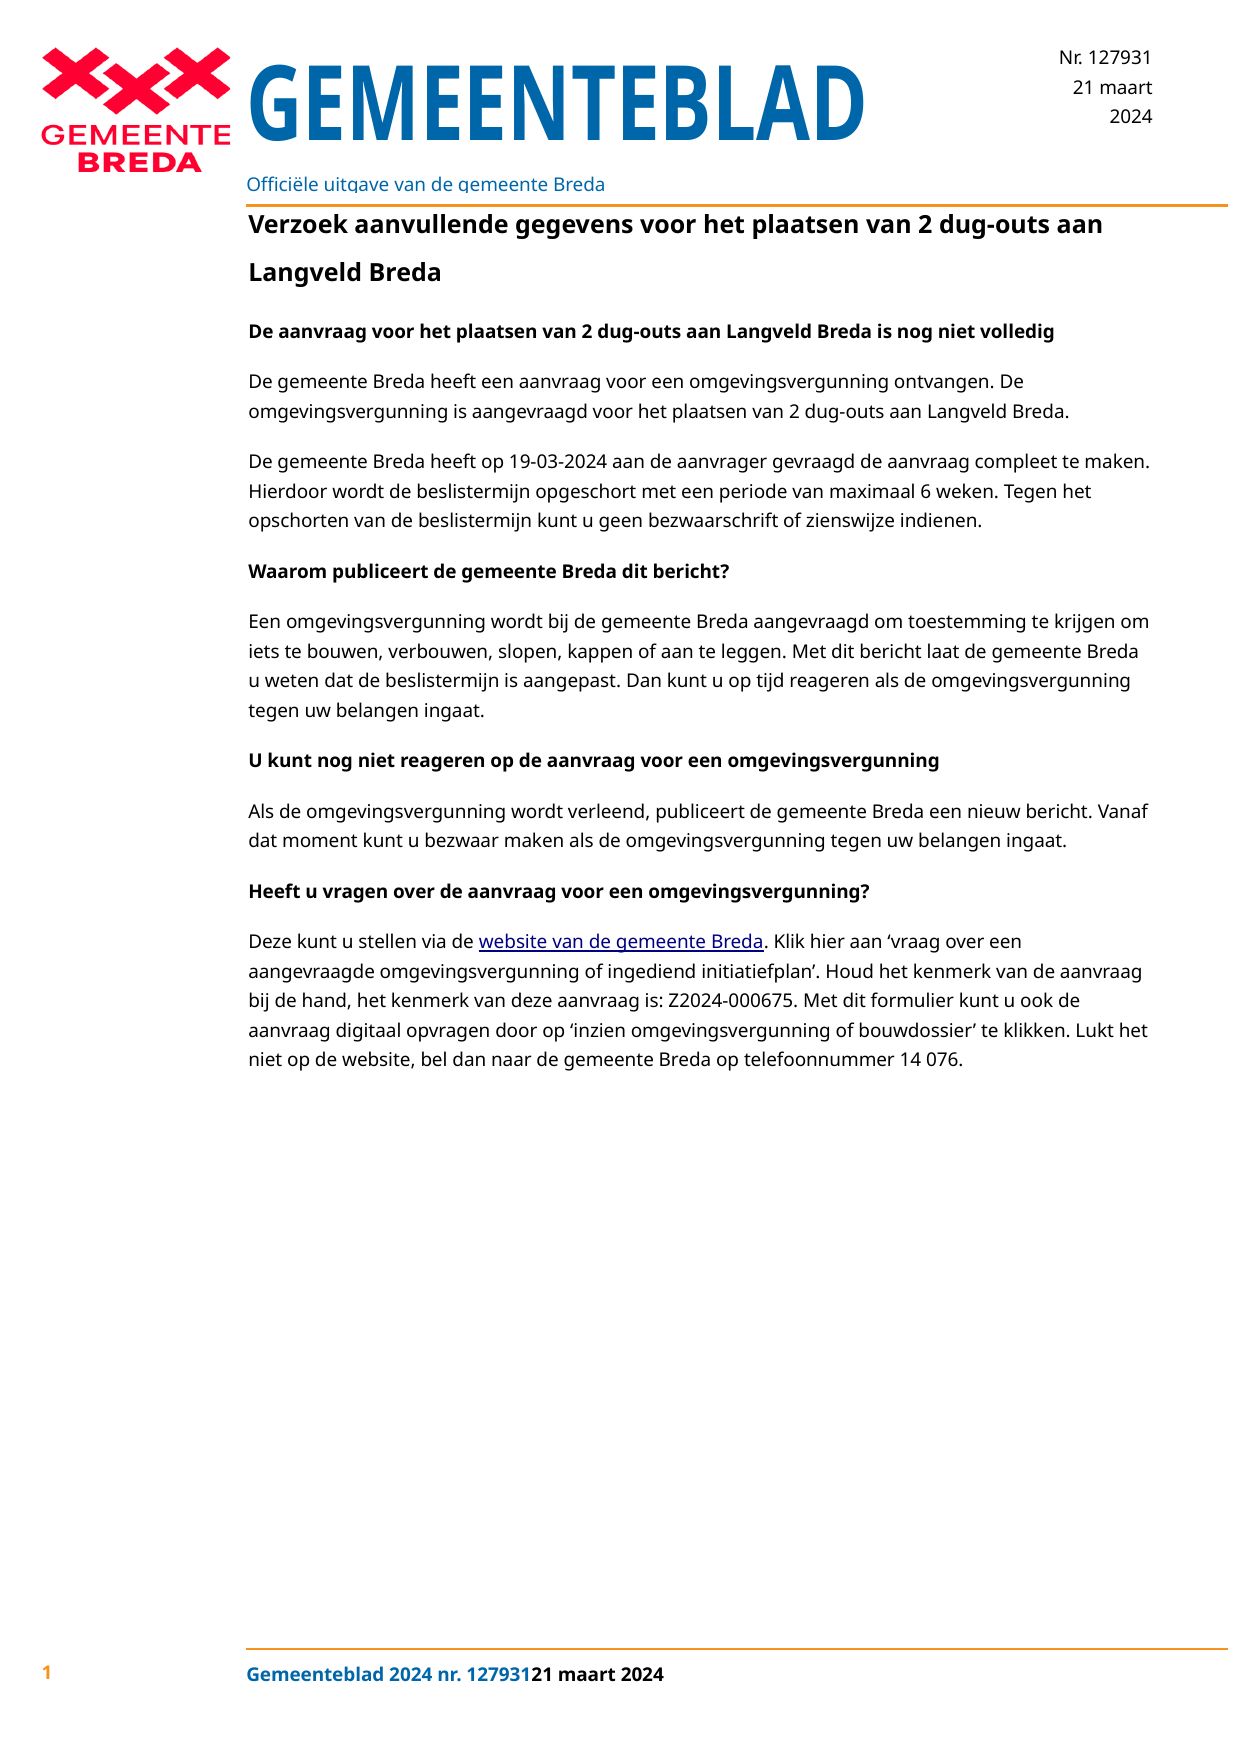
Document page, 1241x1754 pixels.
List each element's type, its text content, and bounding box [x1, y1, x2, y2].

text U kunt nog niet reageren op de aanvraag voor een omgevingsvergunning [248, 747, 1152, 773]
text Waarom publiceert de gemeente Breda dit bericht? [248, 558, 1152, 584]
text Deze kunt u stellen via de website van de gemeente Breda. Klik hier aan ‘vraag over een aangevraagde omgevingsvergunning of ingediend initiatiefplan’. Houd het kenmerk van de aanvraag bij de hand, het kenmerk van deze aanvraag is: Z2024-000675. Met dit formulier kunt u ook de aanvraag digitaal opvragen door op ‘inzien omgevingsvergunning of bouwdossier’ te klikken. Lukt het niet op de website, bel dan naar de gemeente Breda op telefoonnummer 14 076. [248, 928, 1152, 1072]
text De gemeente Breda heeft een aanvraag voor een omgevingsvergunning ontvangen. De omgevingsvergunning is aangevraagd voor het plaatsen van 2 dug-outs aan Langveld Breda. [248, 368, 1152, 424]
picture [41, 47, 231, 172]
text Als de omgevingsvergunning wordt verleend, publiceert de gemeente Breda een nieuw bericht. Vanaf dat moment kunt u bezwaar maken als de omgevingsvergunning tegen uw belangen ingaat. [248, 798, 1152, 853]
text De gemeente Breda heeft op 19-03-2024 aan de aanvrager gevraagd de aanvraag compleet te maken. Hierdoor wordt de beslistermijn opgeschort met een periode van maximaal 6 weken. Tegen het opschorten van de beslistermijn kunt u geen bezwaarschrift of zienswijze indienen. [248, 448, 1152, 533]
text De aanvraag voor het plaatsen van 2 dug-outs aan Langveld Breda is nog niet volledig [248, 318, 1152, 344]
text Een omgevingsvergunning wordt bij de gemeente Breda aangevraagd om toestemming te krijgen om iets te bouwen, verbouwen, slopen, kappen of aan te leggen. Met dit bericht laat de gemeente Breda u weten dat de beslistermijn is aangepast. Dan kunt u op tijd reageren als de omgevingsvergunning tegen uw belangen ingaat. [248, 608, 1152, 723]
text Verzoek aanvullende gegevens voor het plaatsen van 2 dug-outs aan Langveld Breda [248, 207, 1152, 288]
text Heeft u vragen over de aanvraag voor een omgevingsvergunning? [248, 878, 1152, 904]
